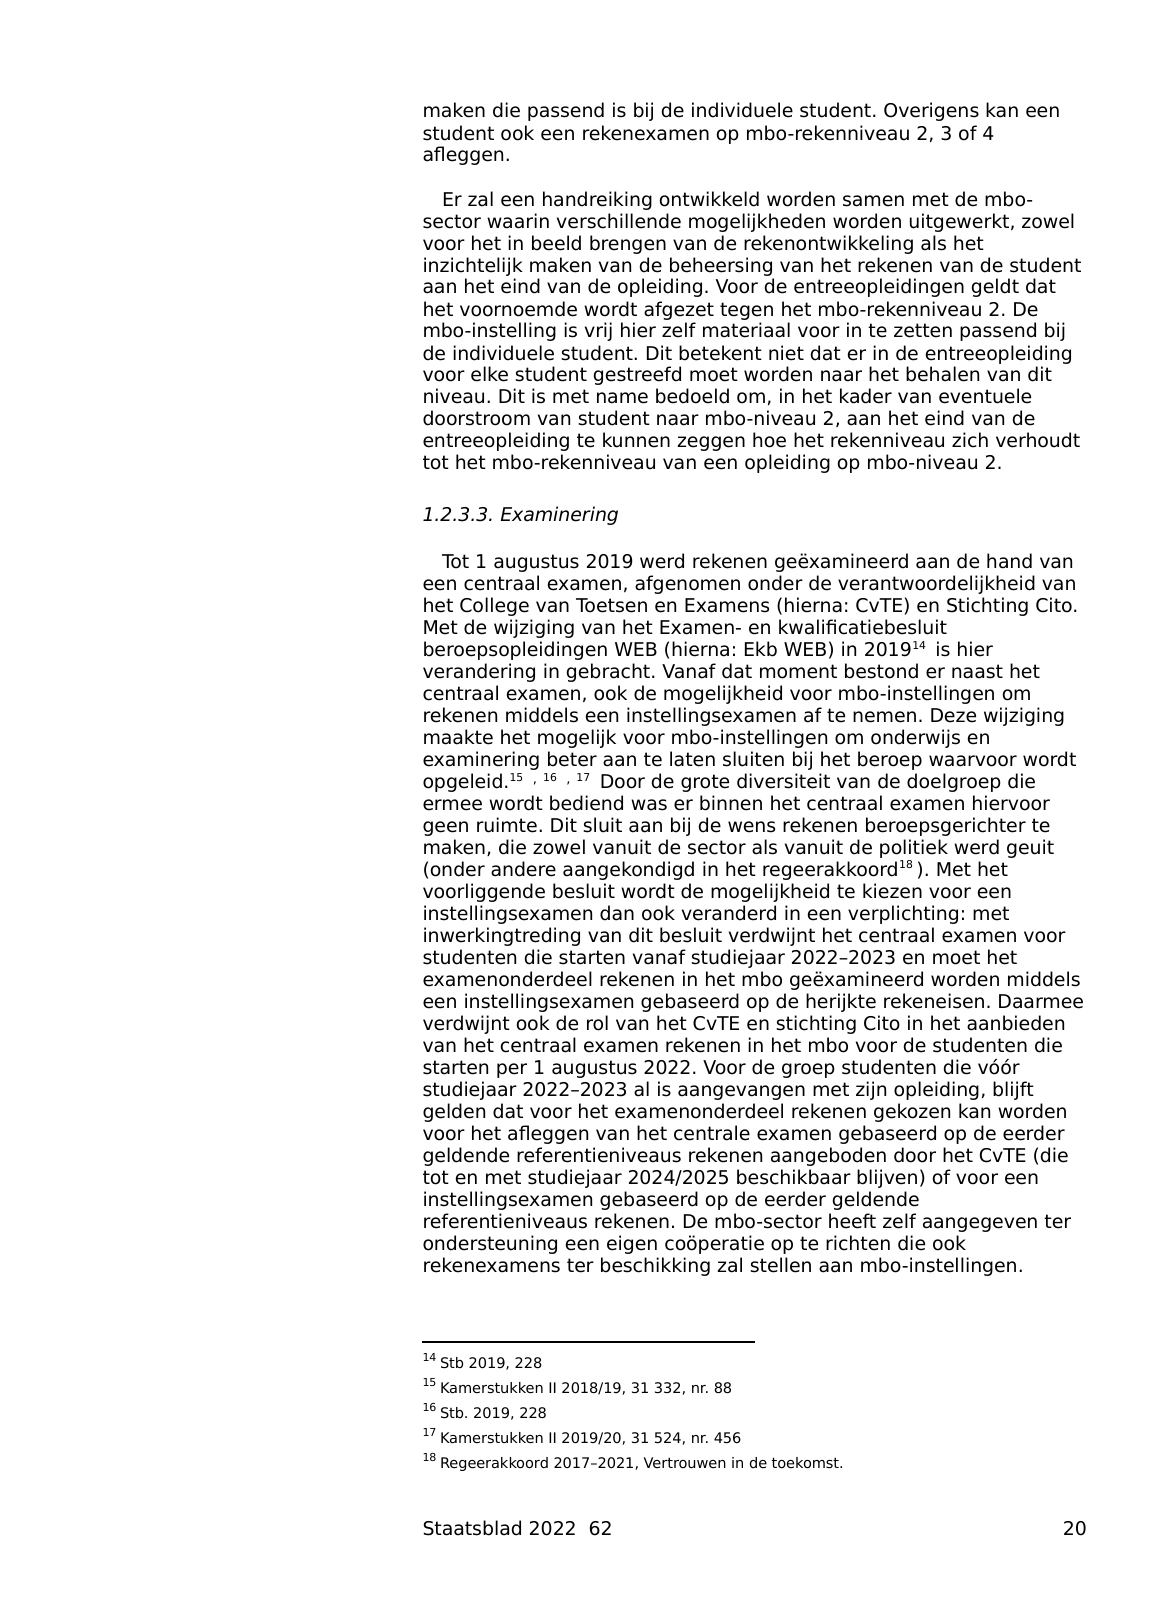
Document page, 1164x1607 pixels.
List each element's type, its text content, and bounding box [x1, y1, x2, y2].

subtitle 1.2.3.3. Examinering [422, 504, 1087, 526]
text Er zal een handreiking ontwikkeld worden samen met de mbo-sector waarin verschillende mogelijkheden worden uitgewerkt, zowel voor het in beeld brengen van de rekenontwikkeling als het inzichtelijk maken van de beheersing van het rekenen van de student aan het eind van de opleiding. Voor de entreeopleidingen geldt dat het voornoemde wordt afgezet tegen het mbo-rekenniveau 2. De mbo-instelling is vrij hier zelf materiaal voor in te zetten passend bij de individuele student. Dit betekent niet dat er in de entreeopleiding voor elke student gestreefd moet worden naar het behalen van dit niveau. Dit is met name bedoeld om, in het kader van eventuele doorstroom van student naar mbo-niveau 2, aan het eind van de entreeopleiding te kunnen zeggen hoe het rekenniveau zich verhoudt tot het mbo-rekenniveau van een opleiding op mbo-niveau 2. [422, 188, 1087, 474]
text Tot 1 augustus 2019 werd rekenen geëxamineerd aan de hand van een centraal examen, afgenomen onder de verantwoordelijkheid van het College van Toetsen en Examens (hierna: CvTE) en Stichting Cito. Met de wijziging van het Examen- en kwalificatiebesluit beroepsopleidingen WEB (hierna: Ekb WEB) in 2019 is hier verandering in gebracht. Vanaf dat moment bestond er naast het centraal examen, ook de mogelijkheid voor mbo-instellingen om rekenen middels een instellingsexamen af te nemen. Deze wijziging maakte het mogelijk voor mbo-instellingen om onderwijs en examinering beter aan te laten sluiten bij het beroep waarvoor wordt opgeleid. , , Door de grote diversiteit van de doelgroep die ermee wordt bediend was er binnen het centraal examen hiervoor geen ruimte. Dit sluit aan bij de wens rekenen beroepsgerichter te maken, die zowel vanuit de sector als vanuit de politiek werd geuit (onder andere aangekondigd in het regeerakkoord). Met het voorliggende besluit wordt de mogelijkheid te kiezen voor een instellingsexamen dan ook veranderd in een verplichting: met inwerkingtreding van dit besluit verdwijnt het centraal examen voor studenten die starten vanaf studiejaar 2022–2023 en moet het examenonderdeel rekenen in het mbo geëxamineerd worden middels een instellingsexamen gebaseerd op de herijkte rekeneisen. Daarmee verdwijnt ook de rol van het CvTE en stichting Cito in het aanbieden van het centraal examen rekenen in het mbo voor de studenten die starten per 1 augustus 2022. Voor de groep studenten die vóór studiejaar 2022–2023 al is aangevangen met zijn opleiding, blijft gelden dat voor het examenonderdeel rekenen gekozen kan worden voor het afleggen van het centrale examen gebaseerd op de eerder geldende referentieniveaus rekenen aangeboden door het CvTE (die tot en met studiejaar 2024/2025 beschikbaar blijven) of voor een instellingsexamen gebaseerd op de eerder geldende referentieniveaus rekenen. De mbo-sector heeft zelf aangegeven ter ondersteuning een eigen coöperatie op te richten die ook rekenexamens ter beschikking zal stellen aan mbo-instellingen. [422, 551, 1087, 1277]
text Stb 2019, 228 [422, 1351, 1087, 1373]
text Stb. 2019, 228 [422, 1401, 1087, 1423]
text Kamerstukken II 2018/19, 31 332, nr. 88 [422, 1376, 1087, 1398]
text maken die passend is bij de individuele student. Overigens kan een student ook een rekenexamen op mbo-rekenniveau 2, 3 of 4 afleggen. [422, 100, 1087, 166]
text Regeerakkoord 2017–2021, Vertrouwen in de toekomst. [422, 1451, 1087, 1473]
text Kamerstukken II 2019/20, 31 524, nr. 456 [422, 1426, 1087, 1448]
